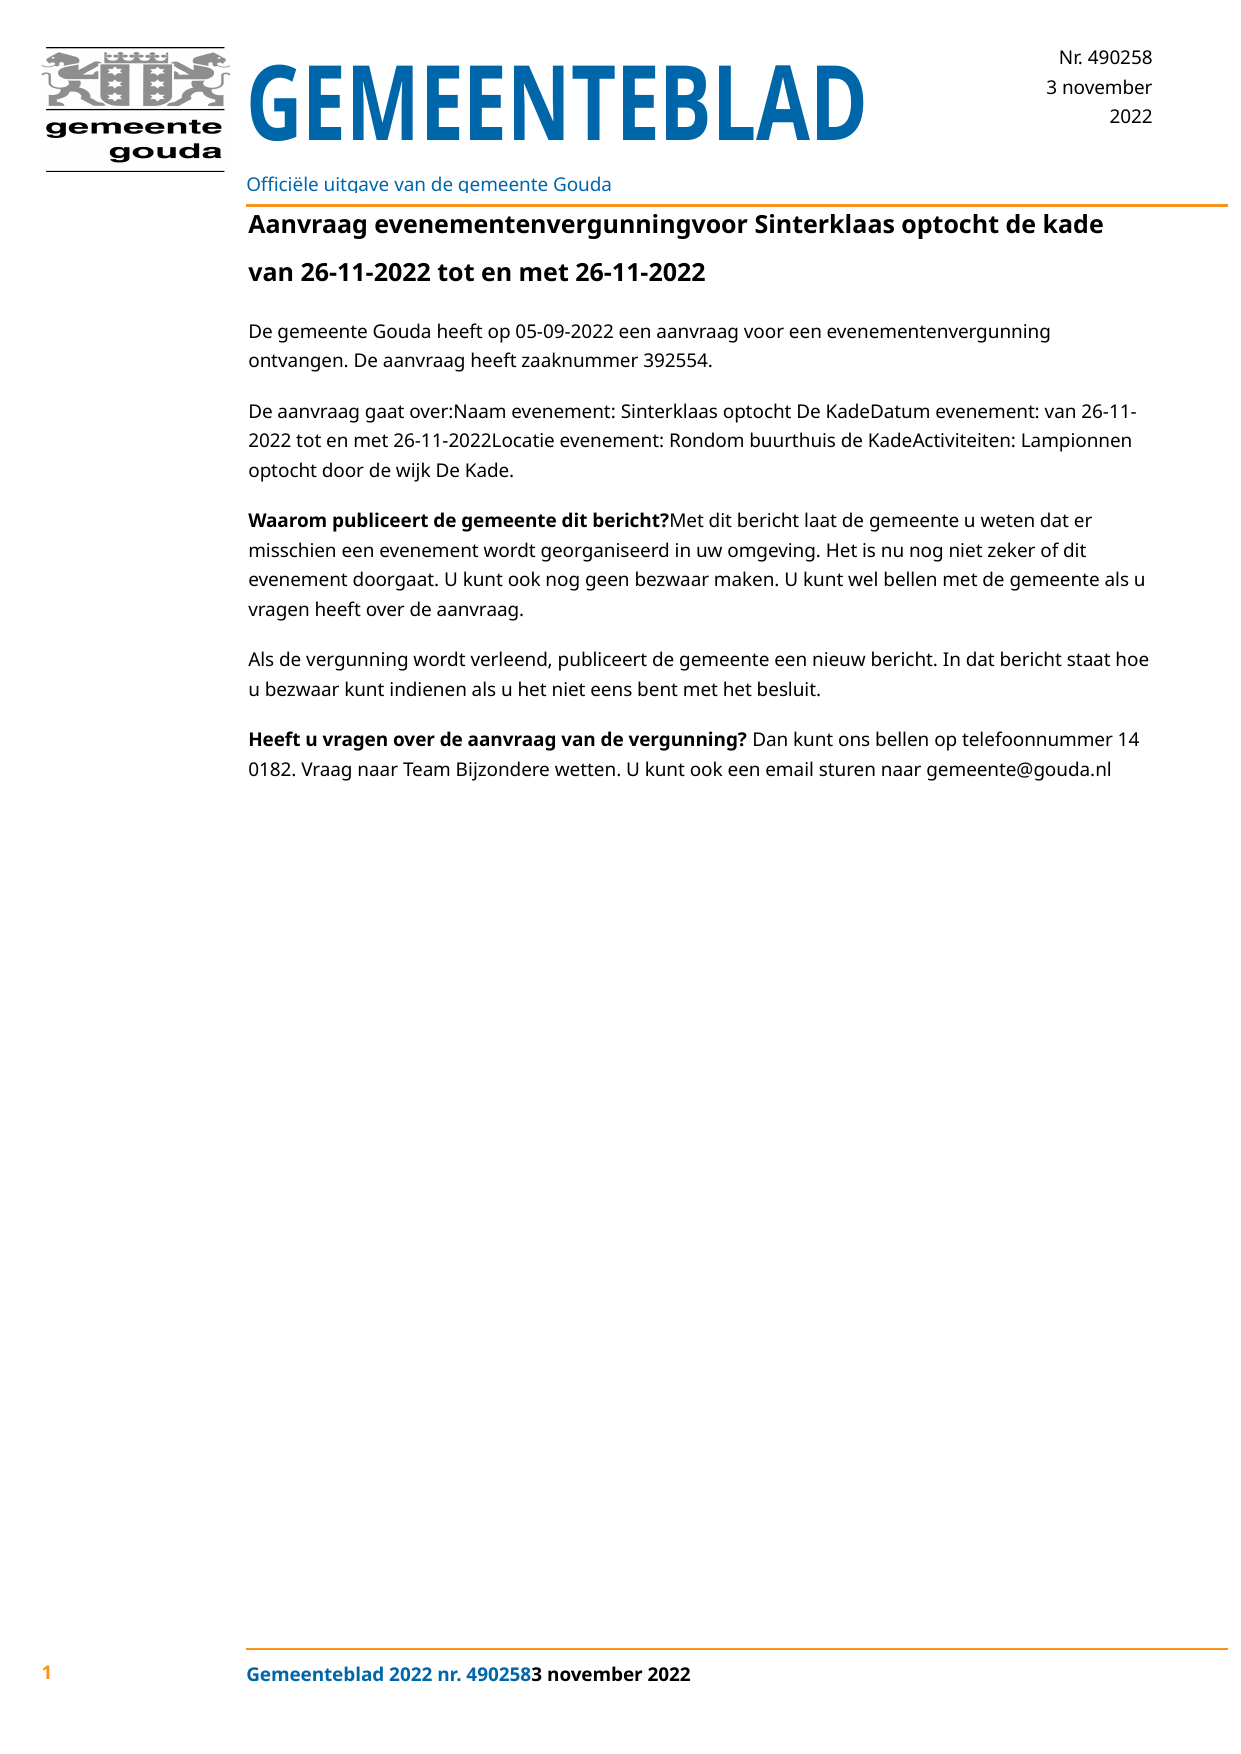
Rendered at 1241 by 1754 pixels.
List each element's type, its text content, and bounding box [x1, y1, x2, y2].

text De gemeente Gouda heeft op 05-09-2022 een aanvraag voor een evenementenvergunning ontvangen. De aanvraag heeft zaaknummer 392554. [248, 318, 1152, 373]
text Aanvraag evenementenvergunningvoor Sinterklaas optocht de kade van 26-11-2022 tot en met 26-11-2022 [248, 207, 1152, 288]
picture [41, 47, 231, 172]
text Als de vergunning wordt verleend, publiceert de gemeente een nieuw bericht. In dat bericht staat hoe u bezwaar kunt indienen als u het niet eens bent met het besluit. [248, 647, 1152, 702]
text De aanvraag gaat over:Naam evenement: Sinterklaas optocht De KadeDatum evenement: van 26-11-2022 tot en met 26-11-2022Locatie evenement: Rondom buurthuis de KadeActiviteiten: Lampionnen optocht door de wijk De Kade. [248, 398, 1152, 483]
text Waarom publiceert de gemeente dit bericht?Met dit bericht laat de gemeente u weten dat er misschien een evenement wordt georganiseerd in uw omgeving. Het is nu nog niet zeker of dit evenement doorgaat. U kunt ook nog geen bezwaar maken. U kunt wel bellen met de gemeente als u vragen heeft over de aanvraag. [248, 507, 1152, 622]
text Heeft u vragen over de aanvraag van de vergunning? Dan kunt ons bellen op telefoonnummer 14 0182. Vraag naar Team Bijzondere wetten. U kunt ook een email sturen naar gemeente@gouda.nl [248, 727, 1152, 782]
